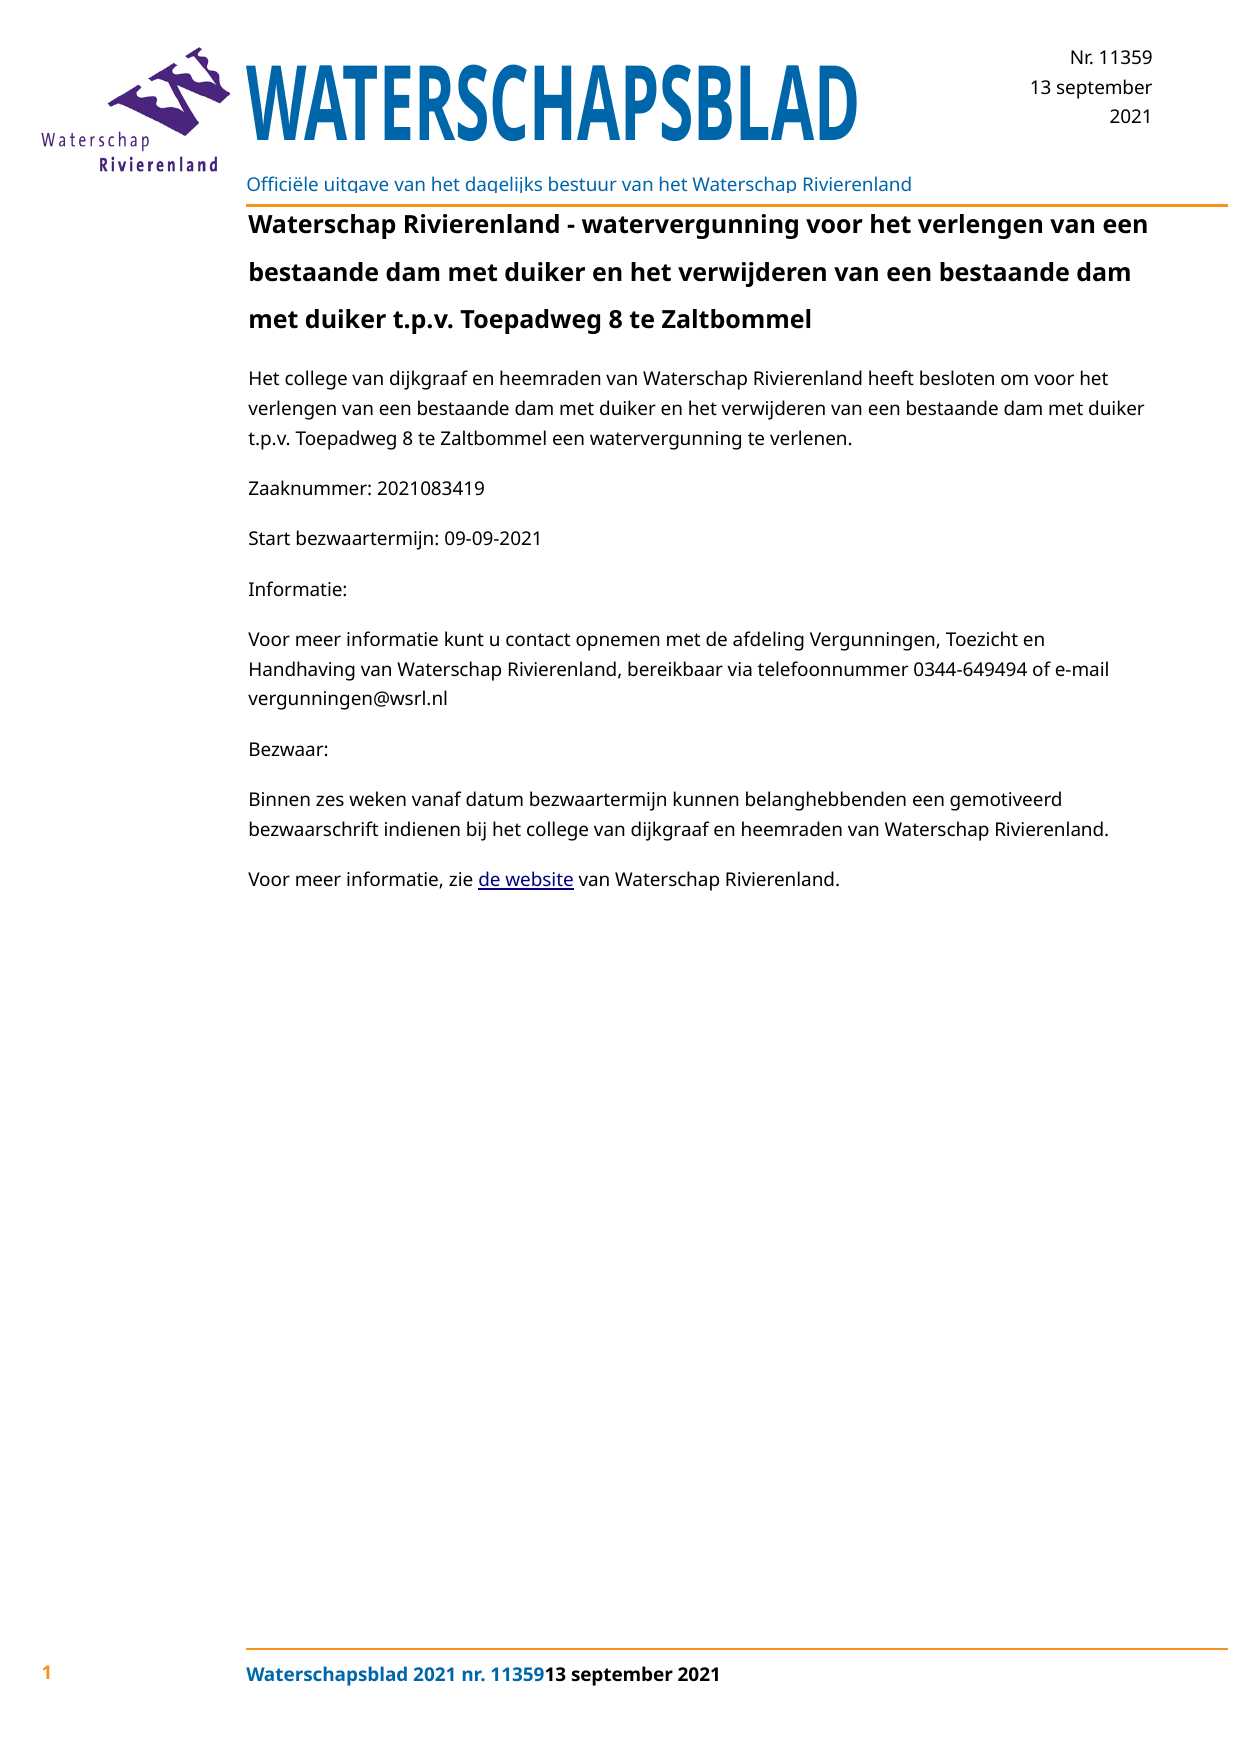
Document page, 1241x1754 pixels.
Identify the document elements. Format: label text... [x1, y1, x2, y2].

text Informatie: [248, 576, 1152, 602]
text Voor meer informatie kunt u contact opnemen met de afdeling Vergunningen, Toezicht en Handhaving van Waterschap Rivierenland, bereikbaar via telefoonnummer 0344-649494 of e-mail vergunningen@wsrl.nl [248, 626, 1152, 711]
text Binnen zes weken vanaf datum bezwaartermijn kunnen belanghebbenden een gemotiveerd bezwaarschrift indienen bij het college van dijkgraaf en heemraden van Waterschap Rivierenland. [248, 786, 1152, 842]
text Start bezwaartermijn: 09-09-2021 [248, 526, 1152, 551]
picture [41, 47, 231, 172]
text Voor meer informatie, zie de website van Waterschap Rivierenland. [248, 866, 1152, 892]
text Zaaknummer: 2021083419 [248, 475, 1152, 501]
text Bezwaar: [248, 736, 1152, 762]
text Waterschap Rivierenland - watervergunning voor het verlengen van een bestaande dam met duiker en het verwijderen van een bestaande dam met duiker t.p.v. Toepadweg 8 te Zaltbommel [248, 207, 1152, 336]
text Het college van dijkgraaf en heemraden van Waterschap Rivierenland heeft besloten om voor het verlengen van een bestaande dam met duiker en het verwijderen van een bestaande dam met duiker t.p.v. Toepadweg 8 te Zaltbommel een watervergunning te verlenen. [248, 366, 1152, 450]
